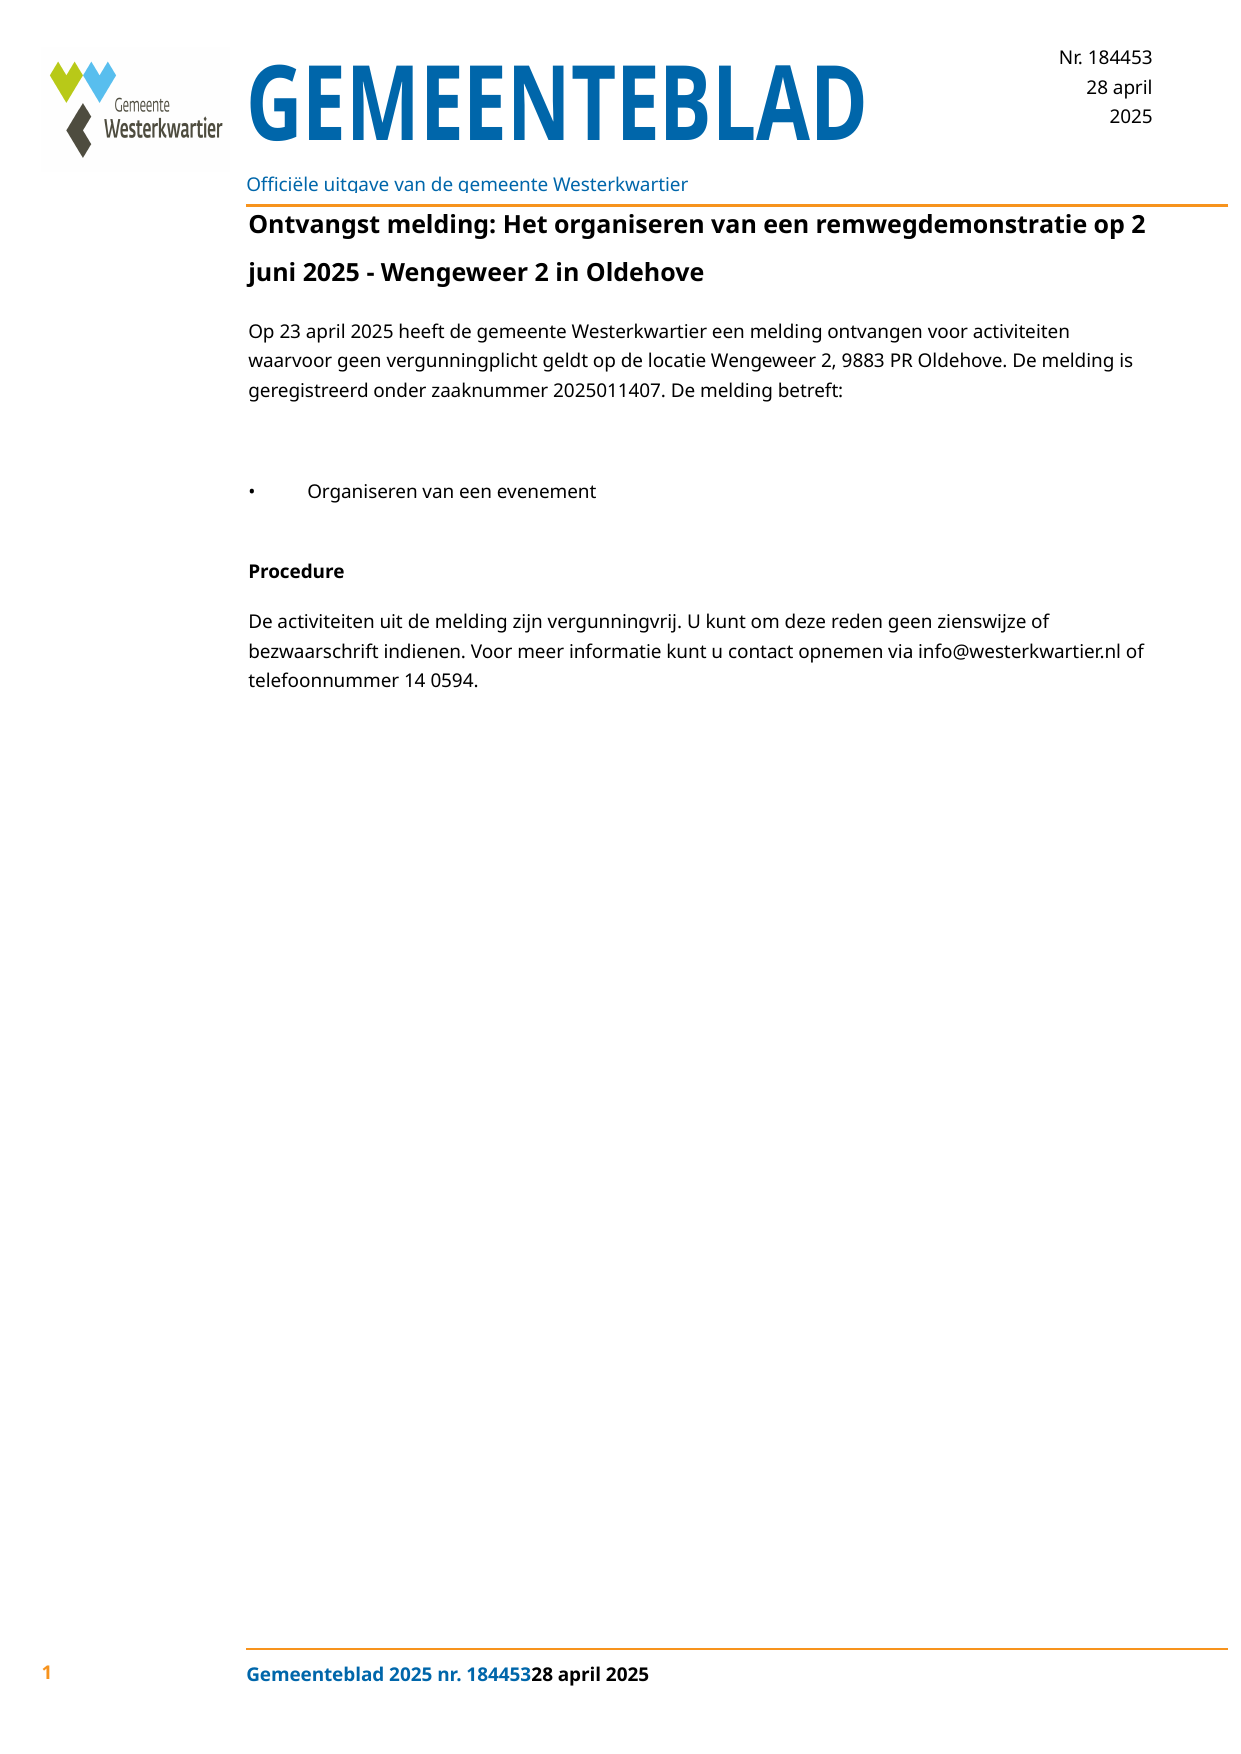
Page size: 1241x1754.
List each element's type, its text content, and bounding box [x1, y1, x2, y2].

text Ontvangst melding: Het organiseren van een remwegdemonstratie op 2 juni 2025 - Wengeweer 2 in Oldehove [248, 207, 1152, 288]
text Procedure [248, 558, 1152, 584]
text Op 23 april 2025 heeft de gemeente Westerkwartier een melding ontvangen voor activiteiten waarvoor geen vergunningplicht geldt op de locatie Wengeweer 2, 9883 PR Oldehove. De melding is geregistreerd onder zaaknummer 2025011407. De melding betreft: [248, 318, 1152, 403]
picture [41, 47, 231, 172]
text De activiteiten uit de melding zijn vergunningvrij. U kunt om deze reden geen zienswijze of bezwaarschrift indienen. Voor meer informatie kunt u contact opnemen via info@westerkwartier.nl of telefoonnummer 14 0594. [248, 608, 1152, 693]
list Organiseren van een evenement [248, 478, 1152, 504]
